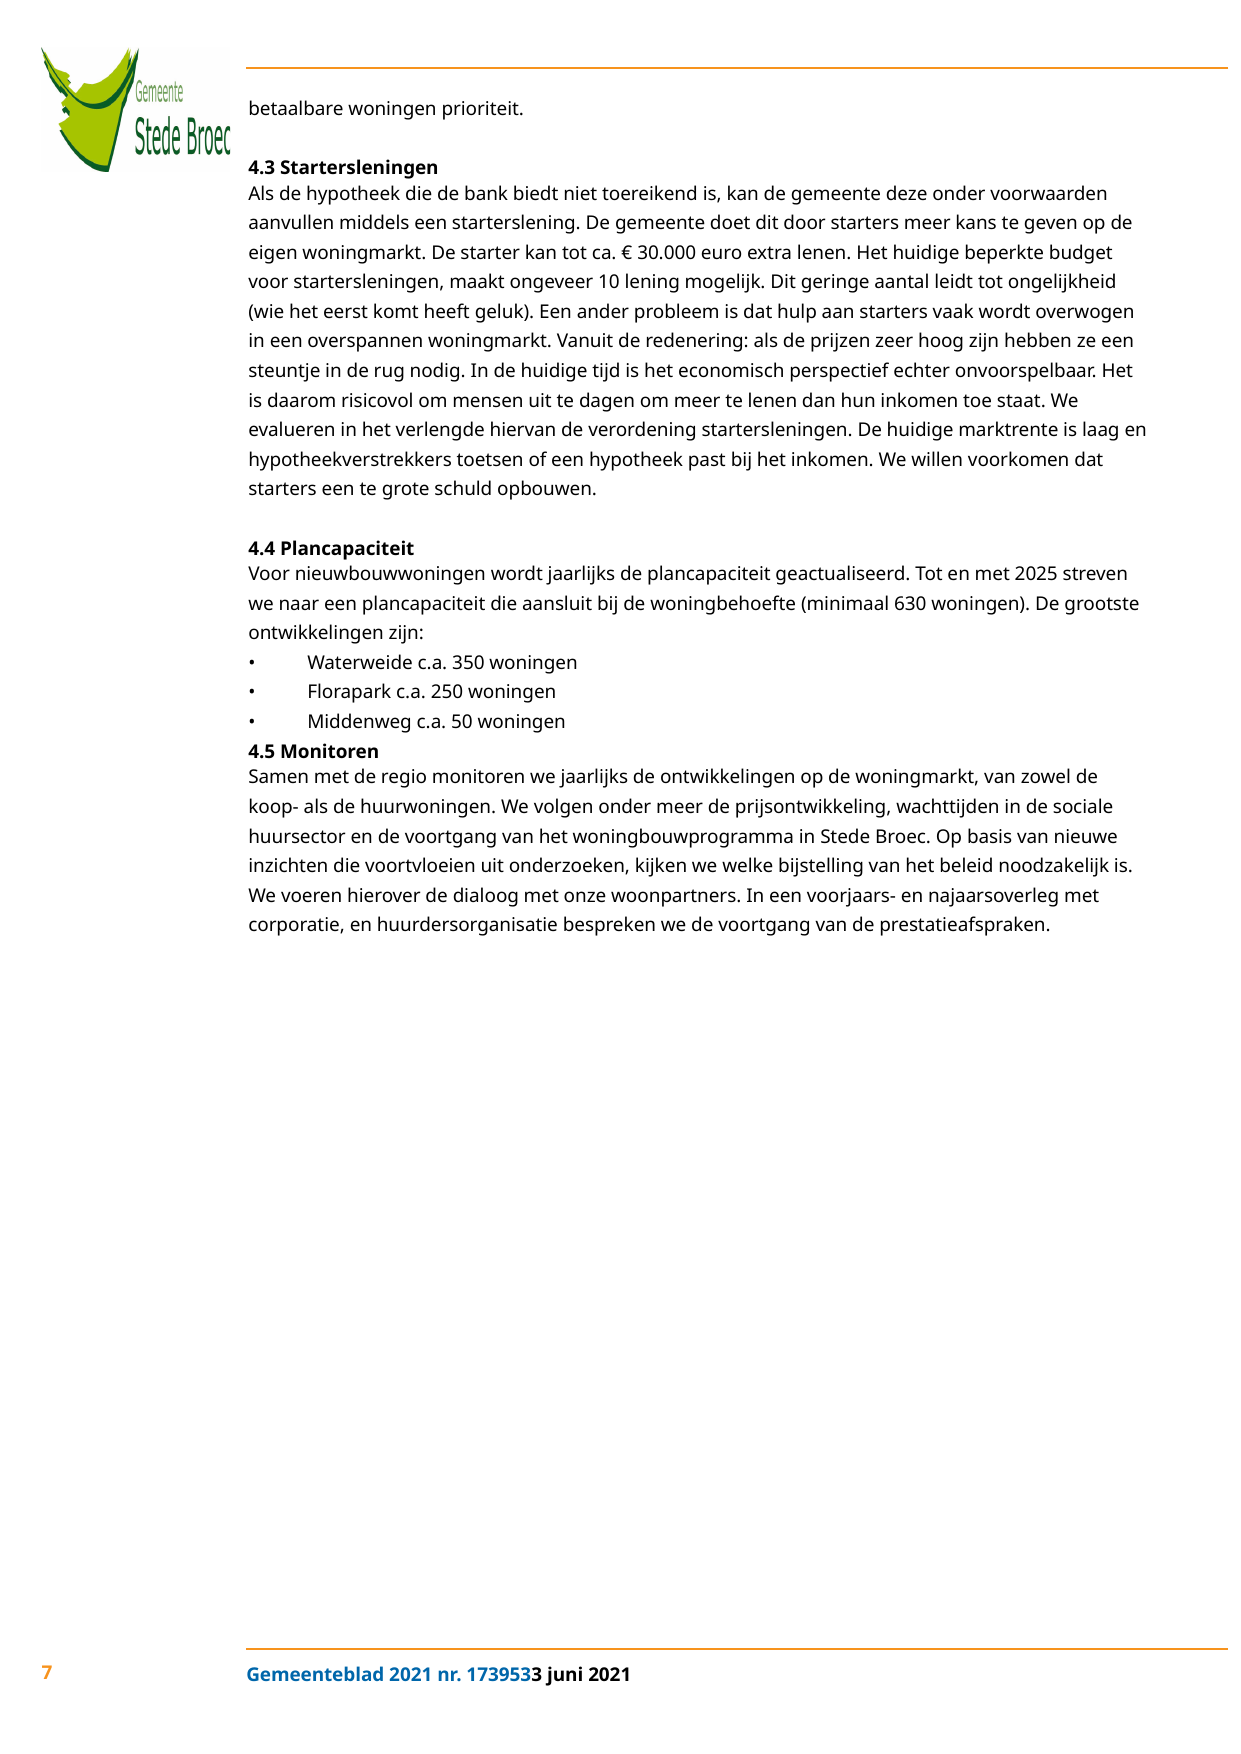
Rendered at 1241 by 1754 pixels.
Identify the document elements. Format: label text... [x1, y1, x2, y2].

picture [41, 47, 231, 172]
text 4.5 Monitoren [248, 738, 1152, 764]
text 4.3 Startersleningen [248, 154, 1152, 180]
list Middenweg c.a. 50 woningen [248, 708, 1152, 734]
text Als de hypotheek die de bank biedt niet toereikend is, kan de gemeente deze onder voorwaarden aanvullen middels een starterslening. De gemeente doet dit door starters meer kans te geven op de eigen woningmarkt. De starter kan tot ca. € 30.000 euro extra lenen. Het huidige beperkte budget voor startersleningen, maakt ongeveer 10 lening mogelijk. Dit geringe aantal leidt tot ongelijkheid (wie het eerst komt heeft geluk). Een ander probleem is dat hulp aan starters vaak wordt overwogen in een overspannen woningmarkt. Vanuit de redenering: als de prijzen zeer hoog zijn hebben ze een steuntje in de rug nodig. In de huidige tijd is het economisch perspectief echter onvoorspelbaar. Het is daarom risicovol om mensen uit te dagen om meer te lenen dan hun inkomen toe staat. We evalueren in het verlengde hiervan de verordening startersleningen. De huidige marktrente is laag en hypotheekverstrekkers toetsen of een hypotheek past bij het inkomen. We willen voorkomen dat starters een te grote schuld opbouwen. [248, 180, 1152, 501]
list Waterweide c.a. 350 woningen [248, 649, 1152, 675]
list Florapark c.a. 250 woningen [248, 679, 1152, 704]
text Samen met de regio monitoren we jaarlijks de ontwikkelingen op de woningmarkt, van zowel de koop- als de huurwoningen. We volgen onder meer de prijsontwikkeling, wachttijden in de sociale huursector en de voortgang van het woningbouwprogramma in Stede Broec. Op basis van nieuwe inzichten die voortvloeien uit onderzoeken, kijken we welke bijstelling van het beleid noodzakelijk is. We voeren hierover de dialoog met onze woonpartners. In een voorjaars- en najaarsoverleg met corporatie, en huurdersorganisatie bespreken we de voortgang van de prestatieafspraken. [248, 764, 1152, 937]
text betaalbare woningen prioriteit. [248, 95, 1152, 121]
text 4.4 Plancapaciteit [248, 535, 1152, 560]
text Voor nieuwbouwwoningen wordt jaarlijks de plancapaciteit geactualiseerd. Tot en met 2025 streven we naar een plancapaciteit die aansluit bij de woningbehoefte (minimaal 630 woningen). De grootste ontwikkelingen zijn: [248, 560, 1152, 645]
